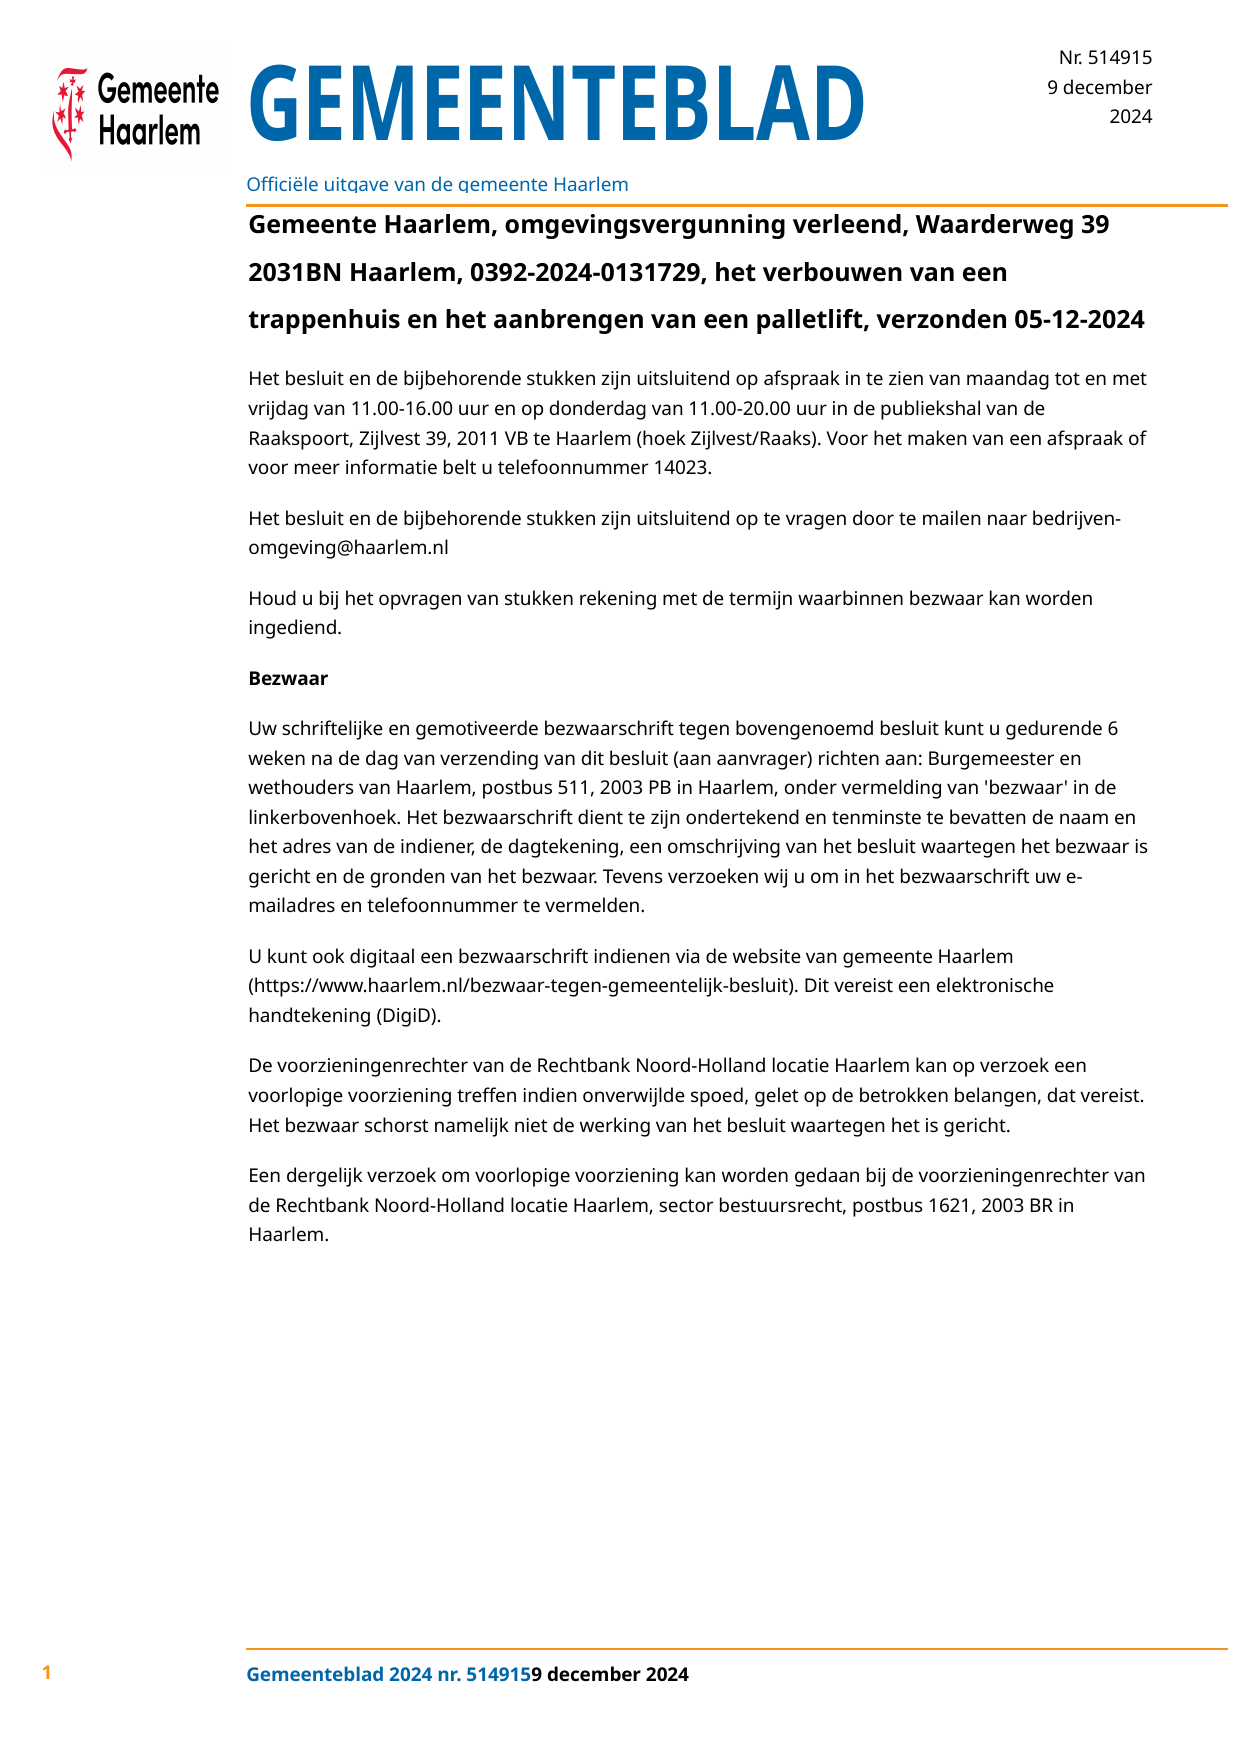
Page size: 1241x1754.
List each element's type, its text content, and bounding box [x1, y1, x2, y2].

text Uw schriftelijke en gemotiveerde bezwaarschrift tegen bovengenoemd besluit kunt u gedurende 6 weken na de dag van verzending van dit besluit (aan aanvrager) richten aan: Burgemeester en wethouders van Haarlem, postbus 511, 2003 PB in Haarlem, onder vermelding van 'bezwaar' in de linkerbovenhoek. Het bezwaarschrift dient te zijn ondertekend en tenminste te bevatten de naam en het adres van de indiener, de dagtekening, een omschrijving van het besluit waartegen het bezwaar is gericht en de gronden van het bezwaar. Tevens verzoeken wij u om in het bezwaarschrift uw e-mailadres en telefoonnummer te vermelden. [248, 715, 1152, 918]
text Het besluit en de bijbehorende stukken zijn uitsluitend op te vragen door te mailen naar bedrijven-omgeving@haarlem.nl [248, 505, 1152, 560]
text Gemeente Haarlem, omgevingsvergunning verleend, Waarderweg 39 2031BN Haarlem, 0392-2024-0131729, het verbouwen van een trappenhuis en het aanbrengen van een palletlift, verzonden 05-12-2024 [248, 207, 1152, 336]
text Het besluit en de bijbehorende stukken zijn uitsluitend op afspraak in te zien van maandag tot en met vrijdag van 11.00-16.00 uur en op donderdag van 11.00-20.00 uur in de publiekshal van de Raakspoort, Zijlvest 39, 2011 VB te Haarlem (hoek Zijlvest/Raaks). Voor het maken van een afspraak of voor meer informatie belt u telefoonnummer 14023. [248, 366, 1152, 480]
text De voorzieningenrechter van de Rechtbank Noord-Holland locatie Haarlem kan op verzoek een voorlopige voorziening treffen indien onverwijlde spoed, gelet op de betrokken belangen, dat vereist. Het bezwaar schorst namelijk niet de werking van het besluit waartegen het is gericht. [248, 1053, 1152, 1137]
text Bezwaar [248, 665, 1152, 690]
text U kunt ook digitaal een bezwaarschrift indienen via de website van gemeente Haarlem (https://www.haarlem.nl/bezwaar-tegen-gemeentelijk-besluit). Dit vereist een elektronische handtekening (DigiD). [248, 943, 1152, 1028]
picture [41, 47, 231, 172]
text Houd u bij het opvragen van stukken rekening met de termijn waarbinnen bezwaar kan worden ingediend. [248, 585, 1152, 640]
text Een dergelijk verzoek om voorlopige voorziening kan worden gedaan bij de voorzieningenrechter van de Rechtbank Noord-Holland locatie Haarlem, sector bestuursrecht, postbus 1621, 2003 BR in Haarlem. [248, 1162, 1152, 1247]
